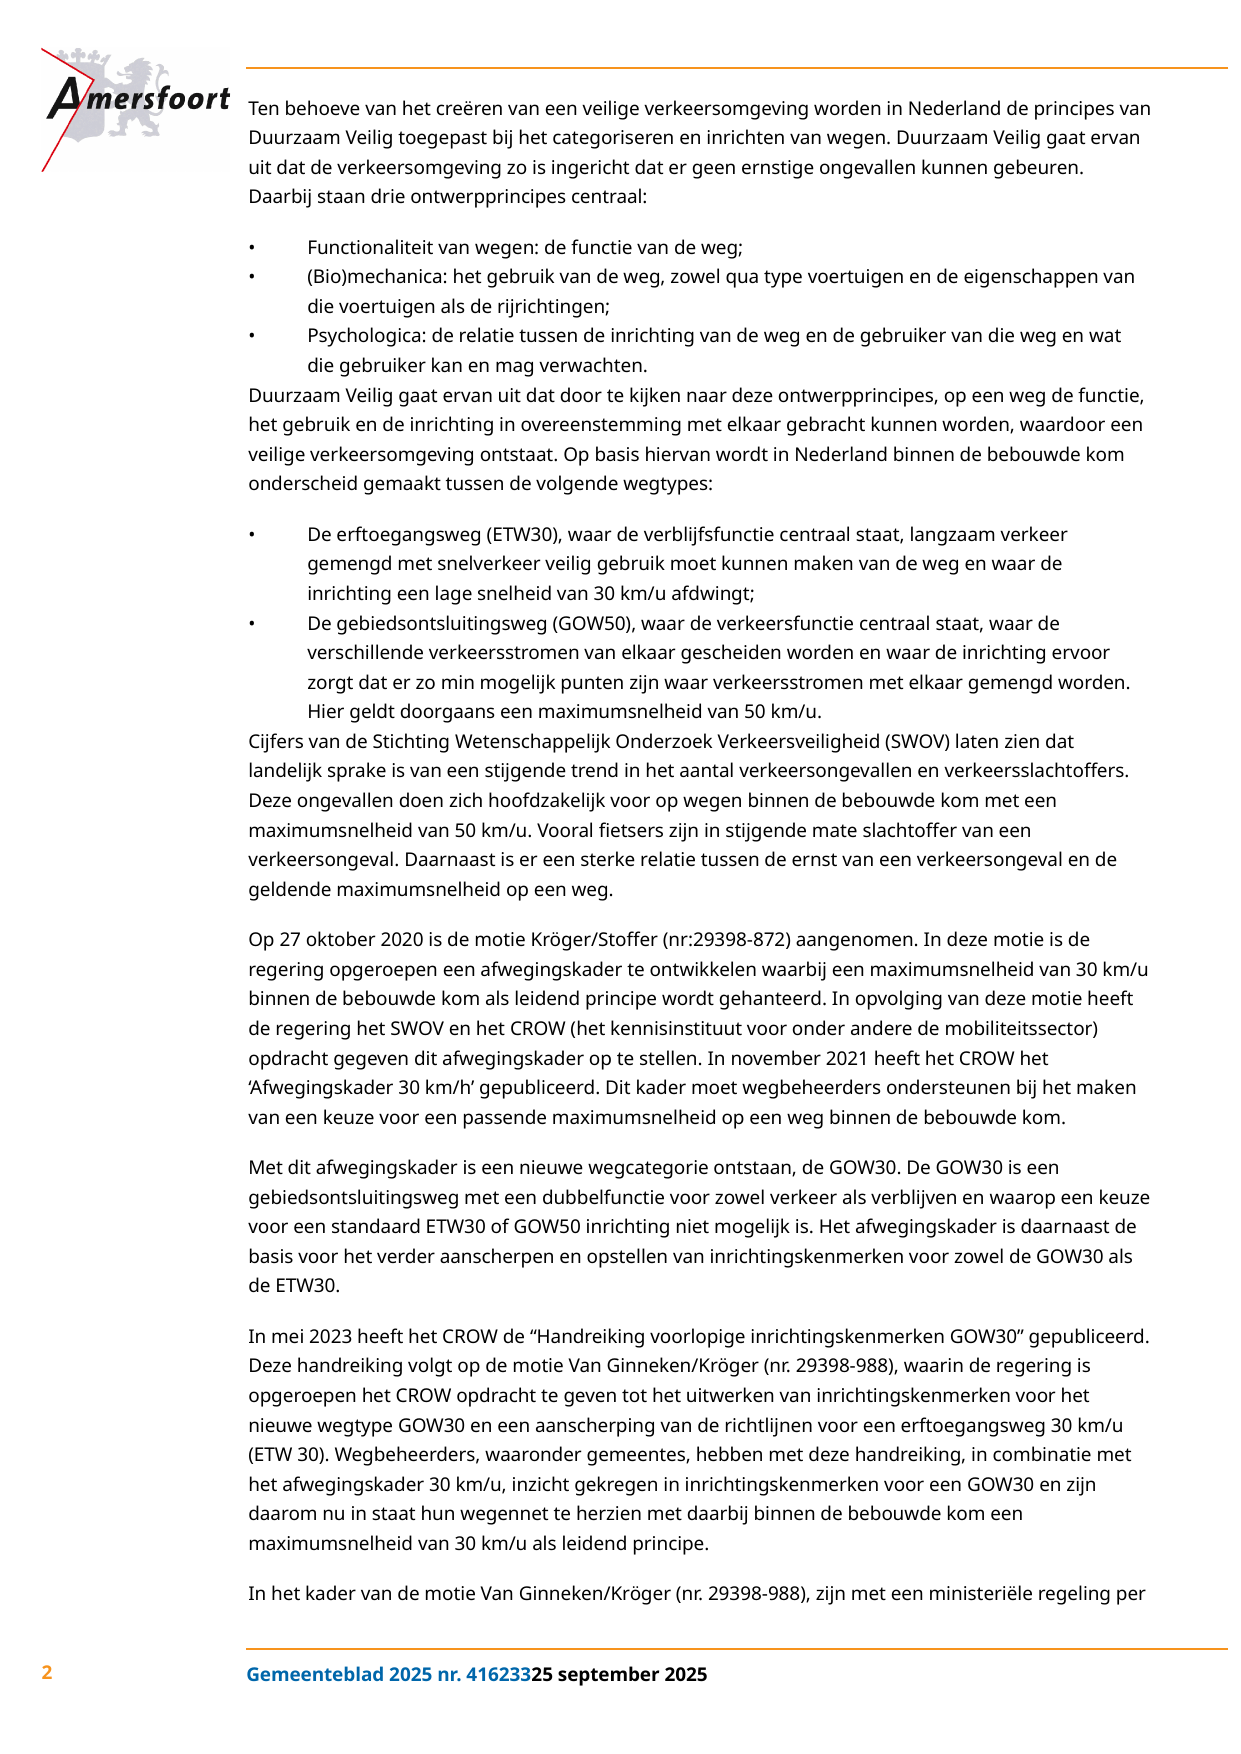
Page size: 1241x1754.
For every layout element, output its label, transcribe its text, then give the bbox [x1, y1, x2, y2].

list (Bio)mechanica: het gebruik van de weg, zowel qua type voertuigen en de eigenschappen van die voertuigen als de rijrichtingen; [248, 263, 1152, 319]
text Cijfers van de Stichting Wetenschappelijk Onderzoek Verkeersveiligheid (SWOV) laten zien dat landelijk sprake is van een stijgende trend in het aantal verkeersongevallen en verkeersslachtoffers. Deze ongevallen doen zich hoofdzakelijk voor op wegen binnen de bebouwde kom met een maximumsnelheid van 50 km/u. Vooral fietsers zijn in stijgende mate slachtoffer van een verkeersongeval. Daarnaast is er een sterke relatie tussen de ernst van een verkeersongeval en de geldende maximumsnelheid op een weg. [248, 728, 1152, 902]
list De erftoegangsweg (ETW30), waar de verblijfsfunctie centraal staat, langzaam verkeer gemengd met snelverkeer veilig gebruik moet kunnen maken van de weg en waar de inrichting een lage snelheid van 30 km/u afdwingt; [248, 521, 1152, 606]
text Op 27 oktober 2020 is de motie Kröger/Stoffer (nr:29398-872) aangenomen. In deze motie is de regering opgeroepen een afwegingskader te ontwikkelen waarbij een maximumsnelheid van 30 km/u binnen de bebouwde kom als leidend principe wordt gehanteerd. In opvolging van deze motie heeft de regering het SWOV en het CROW (het kennisinstituut voor onder andere de mobiliteitssector) opdracht gegeven dit afwegingskader op te stellen. In november 2021 heeft het CROW het ‘Afwegingskader 30 km/h’ gepubliceerd. Dit kader moet wegbeheerders ondersteunen bij het maken van een keuze voor een passende maximumsnelheid op een weg binnen de bebouwde kom. [248, 926, 1152, 1130]
picture [41, 47, 231, 172]
text Duurzaam Veilig gaat ervan uit dat door te kijken naar deze ontwerpprincipes, op een weg de functie, het gebruik en de inrichting in overeenstemming met elkaar gebracht kunnen worden, waardoor een veilige verkeersomgeving ontstaat. Op basis hiervan wordt in Nederland binnen de bebouwde kom onderscheid gemaakt tussen de volgende wegtypes: [248, 382, 1152, 496]
list Psychologica: de relatie tussen de inrichting van de weg en de gebruiker van die weg en wat die gebruiker kan en mag verwachten. [248, 323, 1152, 378]
list Functionaliteit van wegen: de functie van de weg; [248, 234, 1152, 260]
text Met dit afwegingskader is een nieuwe wegcategorie ontstaan, de GOW30. De GOW30 is een gebiedsontsluitingsweg met een dubbelfunctie voor zowel verkeer als verblijven en waarop een keuze voor een standaard ETW30 of GOW50 inrichting niet mogelijk is. Het afwegingskader is daarnaast de basis voor het verder aanscherpen en opstellen van inrichtingskenmerken voor zowel de GOW30 als de ETW30. [248, 1154, 1152, 1298]
text In het kader van de motie Van Ginneken/Kröger (nr. 29398-988), zijn met een ministeriële regeling per [248, 1581, 1152, 1606]
list De gebiedsontsluitingsweg (GOW50), waar de verkeersfunctie centraal staat, waar de verschillende verkeersstromen van elkaar gescheiden worden en waar de inrichting ervoor zorgt dat er zo min mogelijk punten zijn waar verkeersstromen met elkaar gemengd worden. Hier geldt doorgaans een maximumsnelheid van 50 km/u. [248, 610, 1152, 724]
text In mei 2023 heeft het CROW de “Handreiking voorlopige inrichtingskenmerken GOW30” gepubliceerd. Deze handreiking volgt op de motie Van Ginneken/Kröger (nr. 29398-988), waarin de regering is opgeroepen het CROW opdracht te geven tot het uitwerken van inrichtingskenmerken voor het nieuwe wegtype GOW30 en een aanscherping van de richtlijnen voor een erftoegangsweg 30 km/u (ETW 30). Wegbeheerders, waaronder gemeentes, hebben met deze handreiking, in combinatie met het afwegingskader 30 km/u, inzicht gekregen in inrichtingskenmerken voor een GOW30 en zijn daarom nu in staat hun wegennet te herzien met daarbij binnen de bebouwde kom een maximumsnelheid van 30 km/u als leidend principe. [248, 1323, 1152, 1556]
text Ten behoeve van het creëren van een veilige verkeersomgeving worden in Nederland de principes van Duurzaam Veilig toegepast bij het categoriseren en inrichten van wegen. Duurzaam Veilig gaat ervan uit dat de verkeersomgeving zo is ingericht dat er geen ernstige ongevallen kunnen gebeuren. Daarbij staan drie ontwerpprincipes centraal: [248, 95, 1152, 209]
